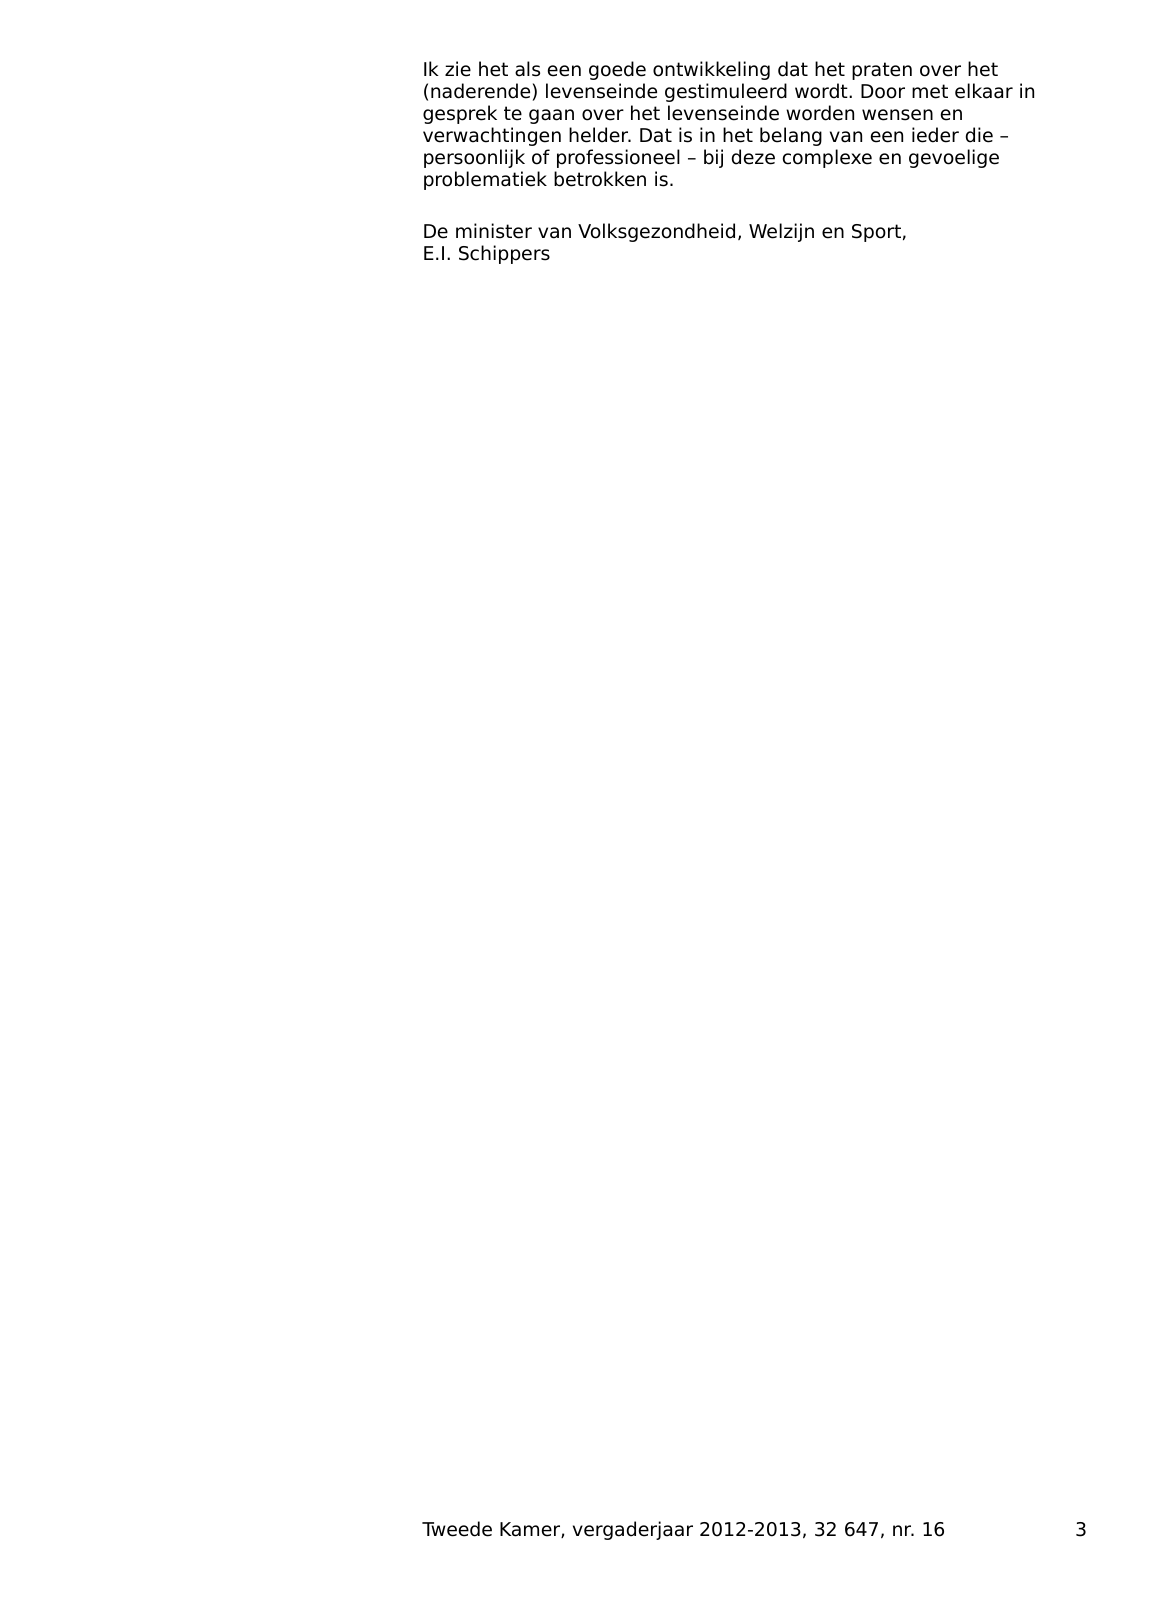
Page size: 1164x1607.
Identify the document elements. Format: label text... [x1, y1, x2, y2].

text De minister van Volksgezondheid, Welzijn en Sport, E.I. Schippers [422, 221, 1087, 265]
text Ik zie het als een goede ontwikkeling dat het praten over het (naderende) levenseinde gestimuleerd wordt. Door met elkaar in gesprek te gaan over het levenseinde worden wensen en verwachtingen helder. Dat is in het belang van een ieder die – persoonlijk of professioneel – bij deze complexe en gevoelige problematiek betrokken is. [422, 59, 1087, 191]
